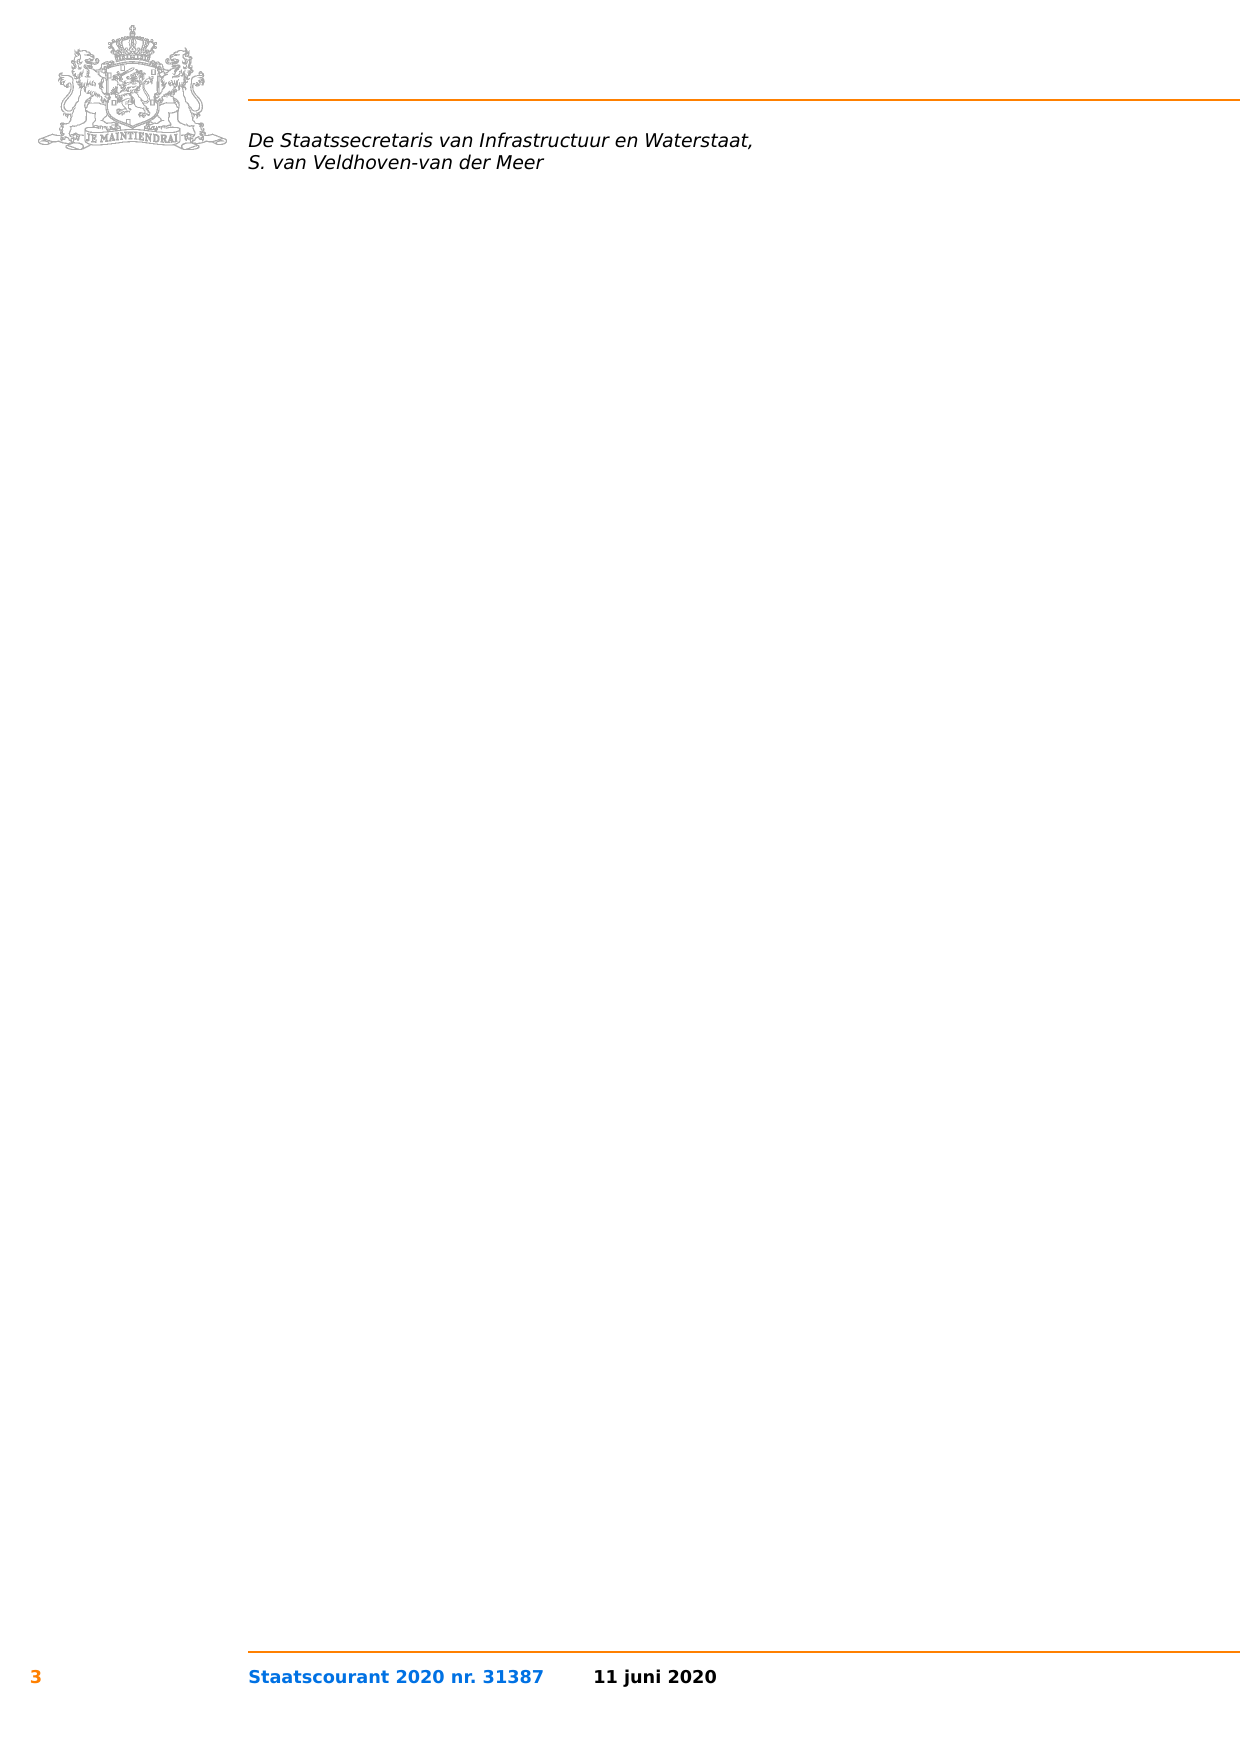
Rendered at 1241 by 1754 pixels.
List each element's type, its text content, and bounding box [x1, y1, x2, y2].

picture [38, 25, 227, 150]
text De Staatssecretaris van Infrastructuur en Waterstaat, S. van Veldhoven-van der Meer [248, 130, 1163, 174]
